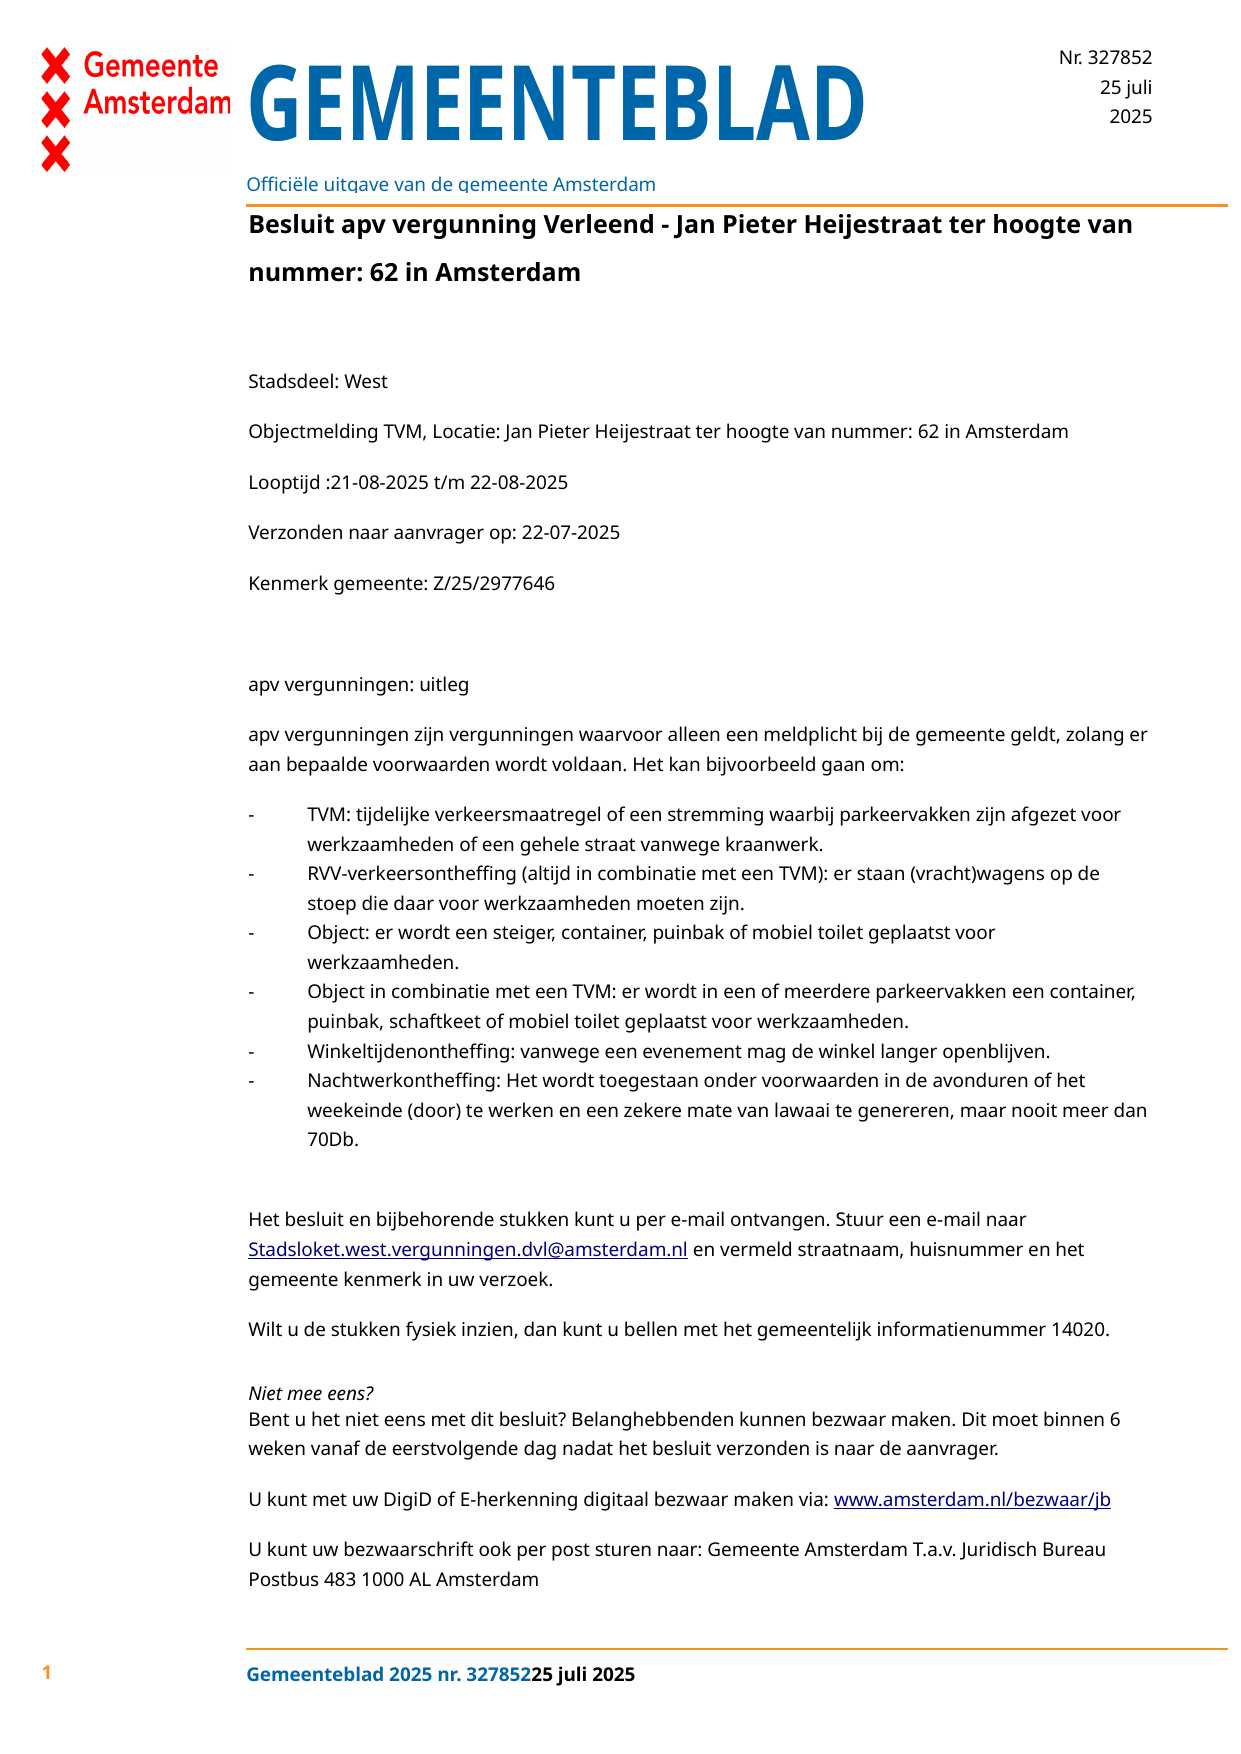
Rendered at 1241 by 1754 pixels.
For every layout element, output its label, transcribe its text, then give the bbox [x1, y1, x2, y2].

text Stadsdeel: West [248, 368, 1152, 394]
text U kunt met uw DigiD of E-herkenning digitaal bezwaar maken via: www.amsterdam.nl/bezwaar/jb [248, 1486, 1152, 1512]
text Bent u het niet eens met dit besluit? Belanghebbenden kunnen bezwaar maken. Dit moet binnen 6 weken vanaf de eerstvolgende dag nadat het besluit verzonden is naar de aanvrager. [248, 1406, 1152, 1461]
text Verzonden naar aanvrager op: 22-07-2025 [248, 519, 1152, 545]
list TVM: tijdelijke verkeersmaatregel of een stremming waarbij parkeervakken zijn afgezet voor werkzaamheden of een gehele straat vanwege kraanwerk. [248, 801, 1152, 857]
text Wilt u de stukken fysiek inzien, dan kunt u bellen met het gemeentelijk informatienummer 14020. [248, 1316, 1152, 1342]
text apv vergunningen: uitleg [248, 671, 1152, 697]
text Looptijd :21-08-2025 t/m 22-08-2025 [248, 469, 1152, 495]
text Niet mee eens? [248, 1380, 1152, 1406]
list Object: er wordt een steiger, container, puinbak of mobiel toilet geplaatst voor werkzaamheden. [248, 919, 1152, 975]
text Objectmelding TVM, Locatie: Jan Pieter Heijestraat ter hoogte van nummer: 62 in Amsterdam [248, 419, 1152, 444]
text apv vergunningen zijn vergunningen waarvoor alleen een meldplicht bij de gemeente geldt, zolang er aan bepaalde voorwaarden wordt voldaan. Het kan bijvoorbeeld gaan om: [248, 721, 1152, 777]
list Winkeltijdenontheffing: vanwege een evenement mag de winkel langer openblijven. [248, 1038, 1152, 1064]
text Het besluit en bijbehorende stukken kunt u per e-mail ontvangen. Stuur een e-mail naar Stadsloket.west.vergunningen.dvl@amsterdam.nl en vermeld straatnaam, huisnummer en het gemeente kenmerk in uw verzoek. [248, 1207, 1152, 1292]
text Kenmerk gemeente: Z/25/2977646 [248, 570, 1152, 596]
list Object in combinatie met een TVM: er wordt in een of meerdere parkeervakken een container, puinbak, schaftkeet of mobiel toilet geplaatst voor werkzaamheden. [248, 979, 1152, 1034]
list RVV-verkeersontheffing (altijd in combinatie met een TVM): er staan (vracht)wagens op de stoep die daar voor werkzaamheden moeten zijn. [248, 860, 1152, 916]
text U kunt uw bezwaarschrift ook per post sturen naar: Gemeente Amsterdam T.a.v. Juridisch Bureau Postbus 483 1000 AL Amsterdam [248, 1536, 1152, 1592]
text Besluit apv vergunning Verleend - Jan Pieter Heijestraat ter hoogte van nummer: 62 in Amsterdam [248, 207, 1152, 288]
picture [41, 47, 231, 172]
list Nachtwerkontheffing: Het wordt toegestaan onder voorwaarden in de avonduren of het weekeinde (door) te werken en een zekere mate van lawaai te genereren, maar nooit meer dan 70Db. [248, 1067, 1152, 1152]
